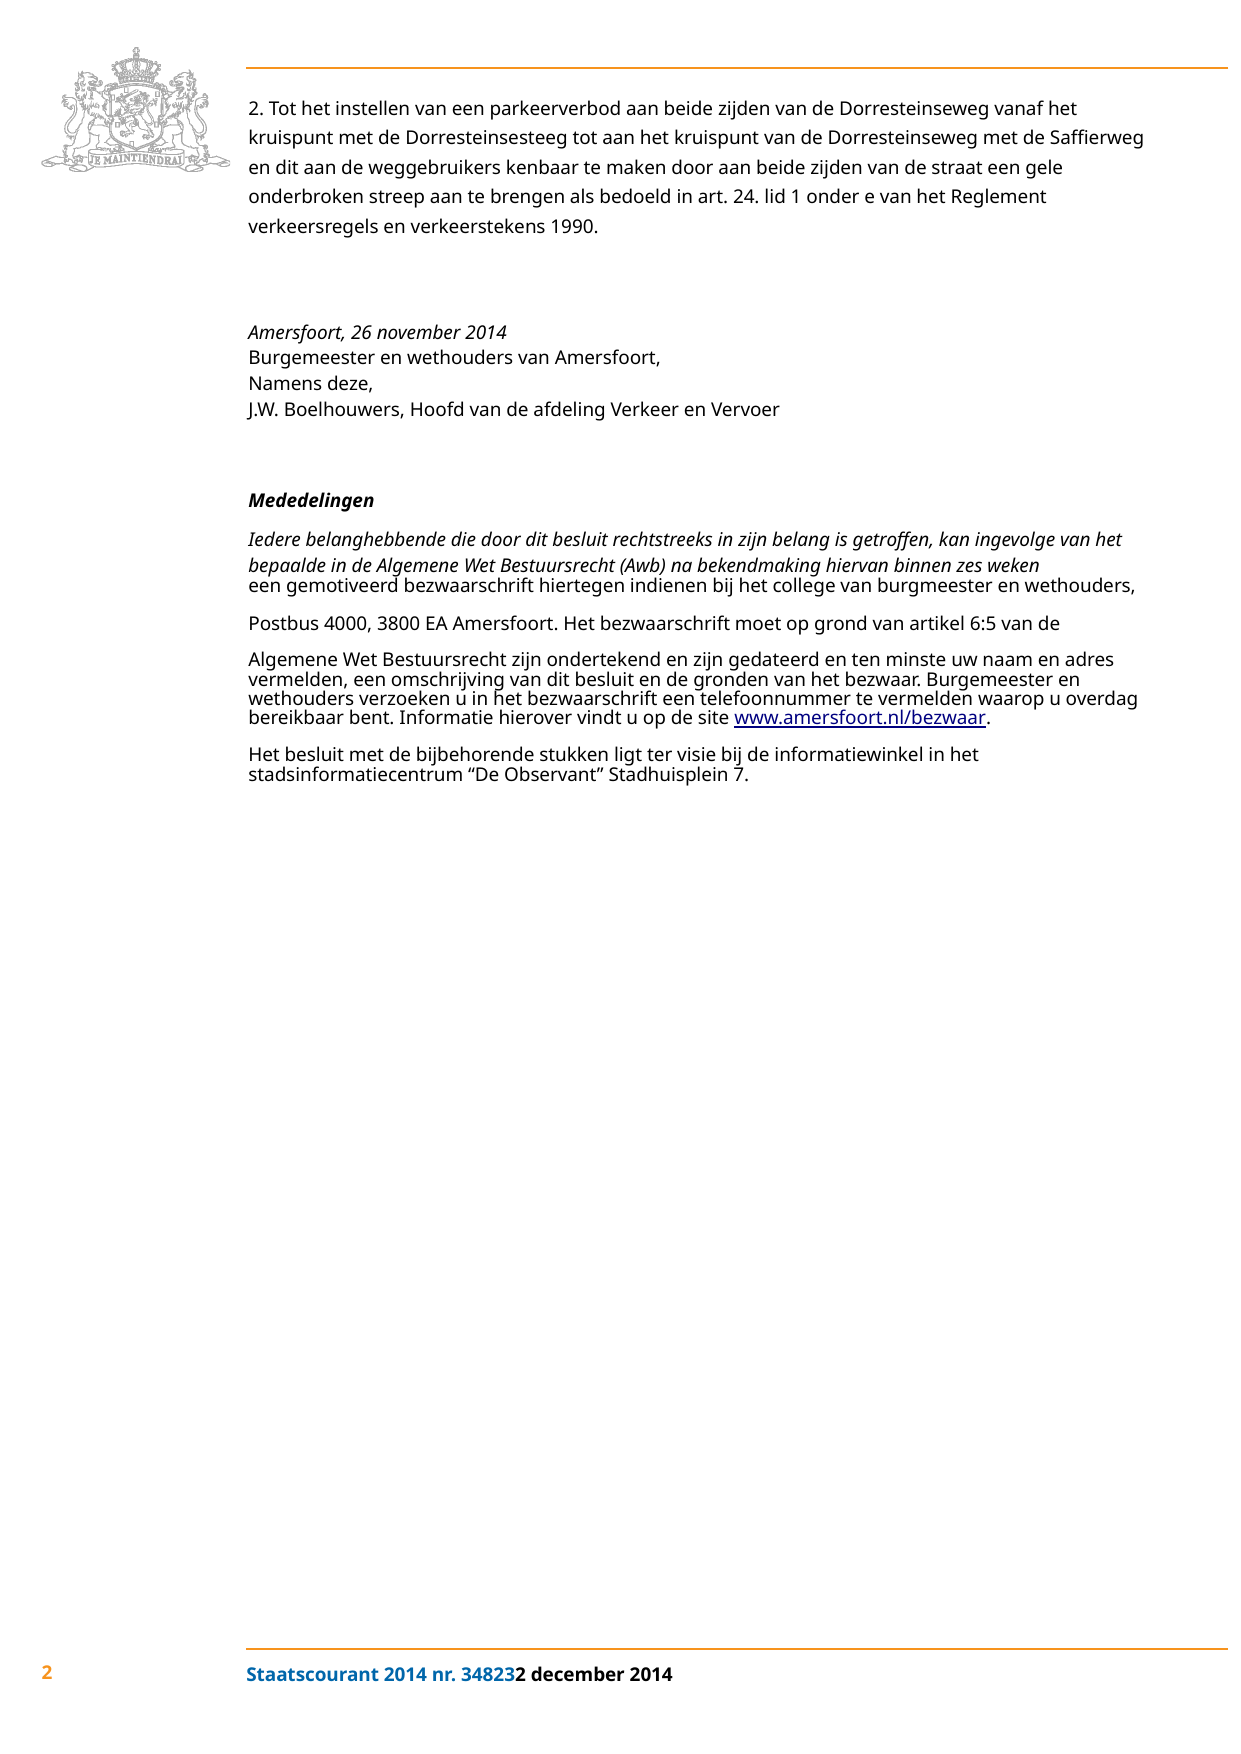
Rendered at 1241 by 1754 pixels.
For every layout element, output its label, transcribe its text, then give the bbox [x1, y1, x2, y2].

text een gemotiveerd bezwaarschrift hiertegen indienen bij het college van burgmeester en wethouders, [248, 577, 1152, 597]
text Namens deze, [248, 370, 1152, 396]
text Postbus 4000, 3800 EA Amersfoort. Het bezwaarschrift moet op grond van artikel 6:5 van de [248, 614, 1152, 634]
text Mededelingen [248, 487, 1152, 512]
text Algemene Wet Bestuursrecht zijn ondertekend en zijn gedateerd en ten minste uw naam en adres vermelden, een omschrijving van dit besluit en de gronden van het bezwaar. Burgemeester en wethouders verzoeken u in het bezwaarschrift een telefoonnummer te vermelden waarop u overdag bereikbaar bent. Informatie hierover vindt u op de site www.amersfoort.nl/bezwaar. [248, 651, 1152, 728]
text Burgemeester en wethouders van Amersfoort, [248, 344, 1152, 370]
text J.W. Boelhouwers, Hoofd van de afdeling Verkeer en Vervoer [248, 396, 1152, 422]
text Het besluit met de bijbehorende stukken ligt ter visie bij de informatiewinkel in het stadsinformatiecentrum “De Observant” Stadhuisplein 7. [248, 746, 1152, 785]
text 2. Tot het instellen van een parkeerverbod aan beide zijden van de Dorresteinseweg vanaf het kruispunt met de Dorresteinsesteeg tot aan het kruispunt van de Dorresteinseweg met de Saffierweg en dit aan de weggebruikers kenbaar te maken door aan beide zijden van de straat een gele onderbroken streep aan te brengen als bedoeld in art. 24. lid 1 onder e van het Reglement verkeersregels en verkeerstekens 1990. [248, 95, 1152, 239]
picture [41, 47, 231, 172]
text Amersfoort, 26 november 2014 [248, 319, 1152, 344]
text Iedere belanghebbende die door dit besluit rechtstreeks in zijn belang is getroffen, kan ingevolge van het bepaalde in de Algemene Wet Bestuursrecht (Awb) na bekendmaking hiervan binnen zes weken [248, 526, 1152, 577]
